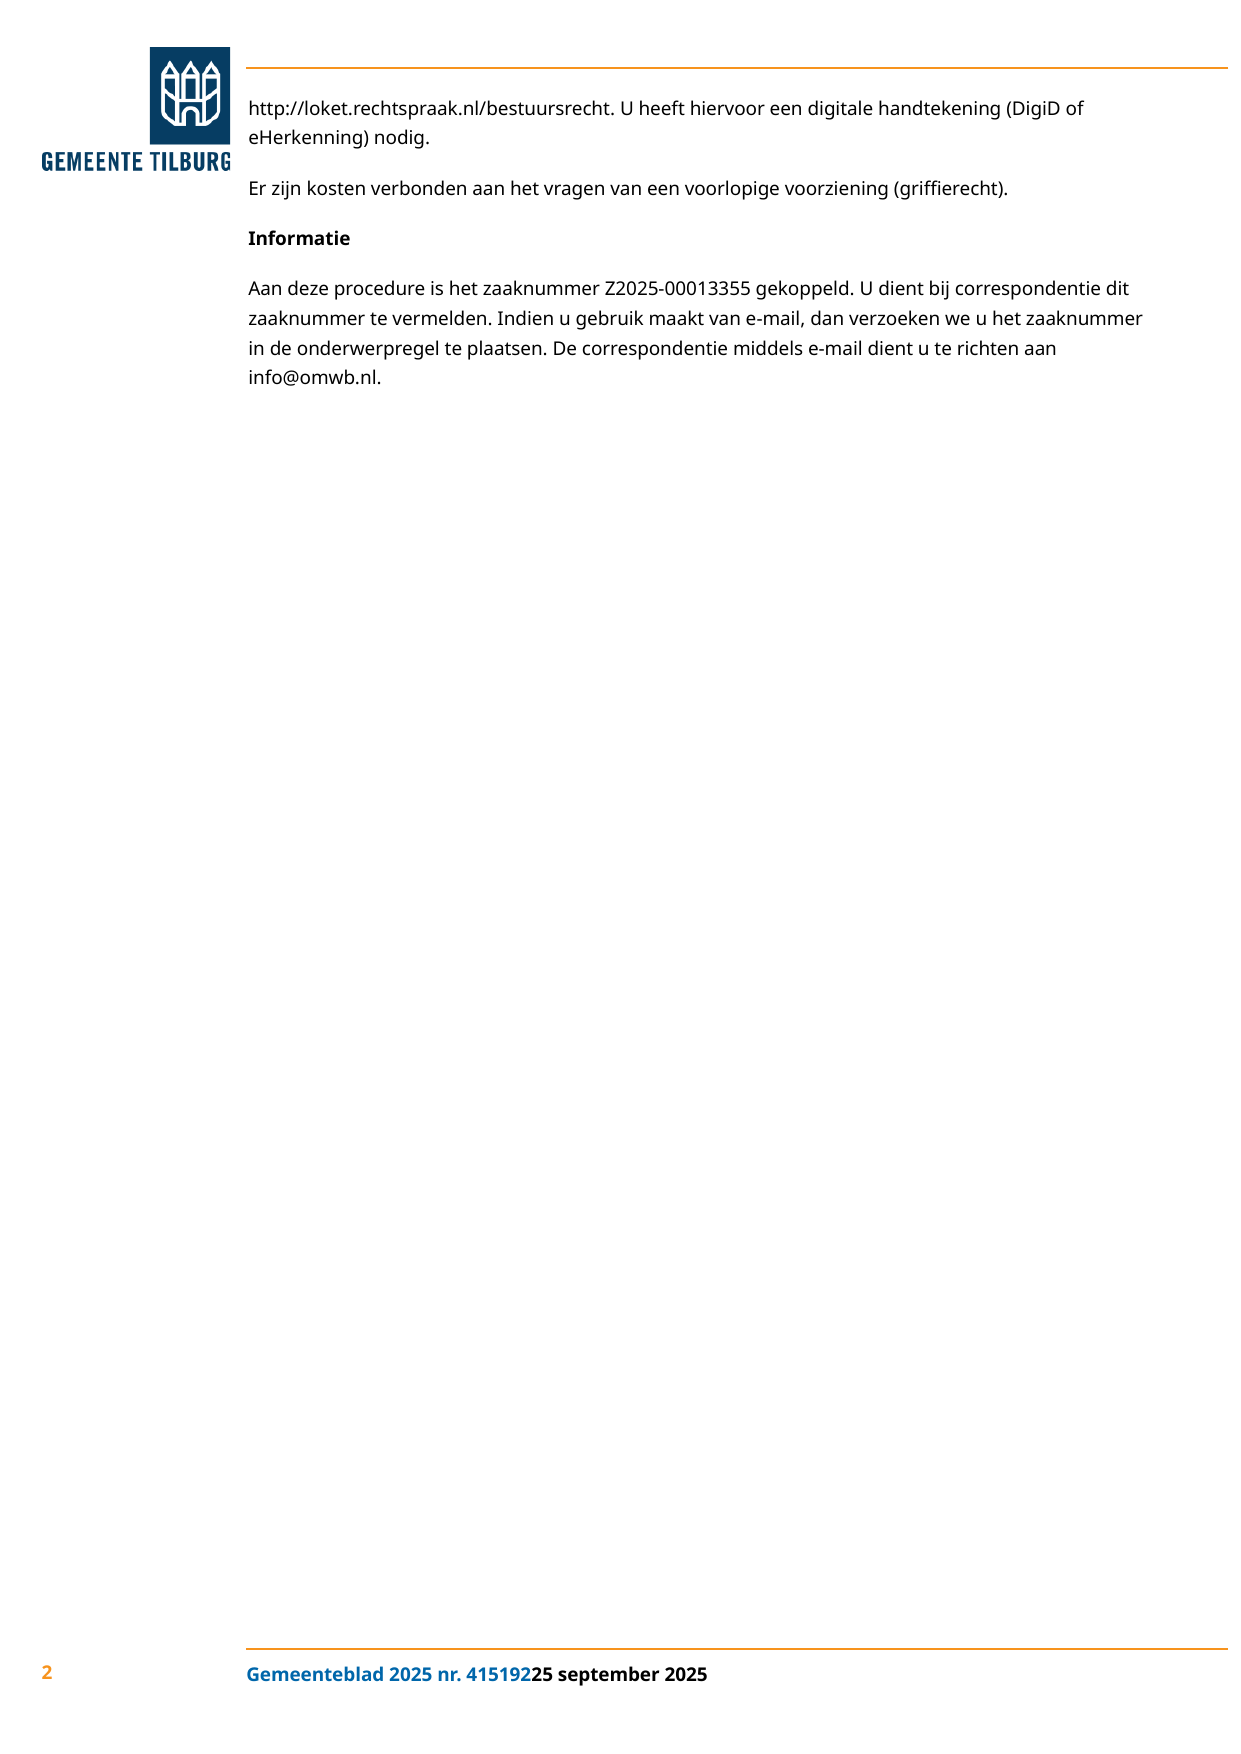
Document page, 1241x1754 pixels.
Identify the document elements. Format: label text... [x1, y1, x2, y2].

text Informatie [248, 225, 1152, 251]
text Aan deze procedure is het zaaknummer Z2025-00013355 gekoppeld. U dient bij correspondentie dit zaaknummer te vermelden. Indien u gebruik maakt van e-mail, dan verzoeken we u het zaaknummer in de onderwerpregel te plaatsen. De correspondentie middels e-mail dient u te richten aan info@omwb.nl. [248, 276, 1152, 390]
picture [41, 47, 231, 172]
text http://loket.rechtspraak.nl/bestuursrecht. U heeft hiervoor een digitale handtekening (DigiD of eHerkenning) nodig. [248, 95, 1152, 150]
text Er zijn kosten verbonden aan het vragen van een voorlopige voorziening (griffierecht). [248, 175, 1152, 201]
